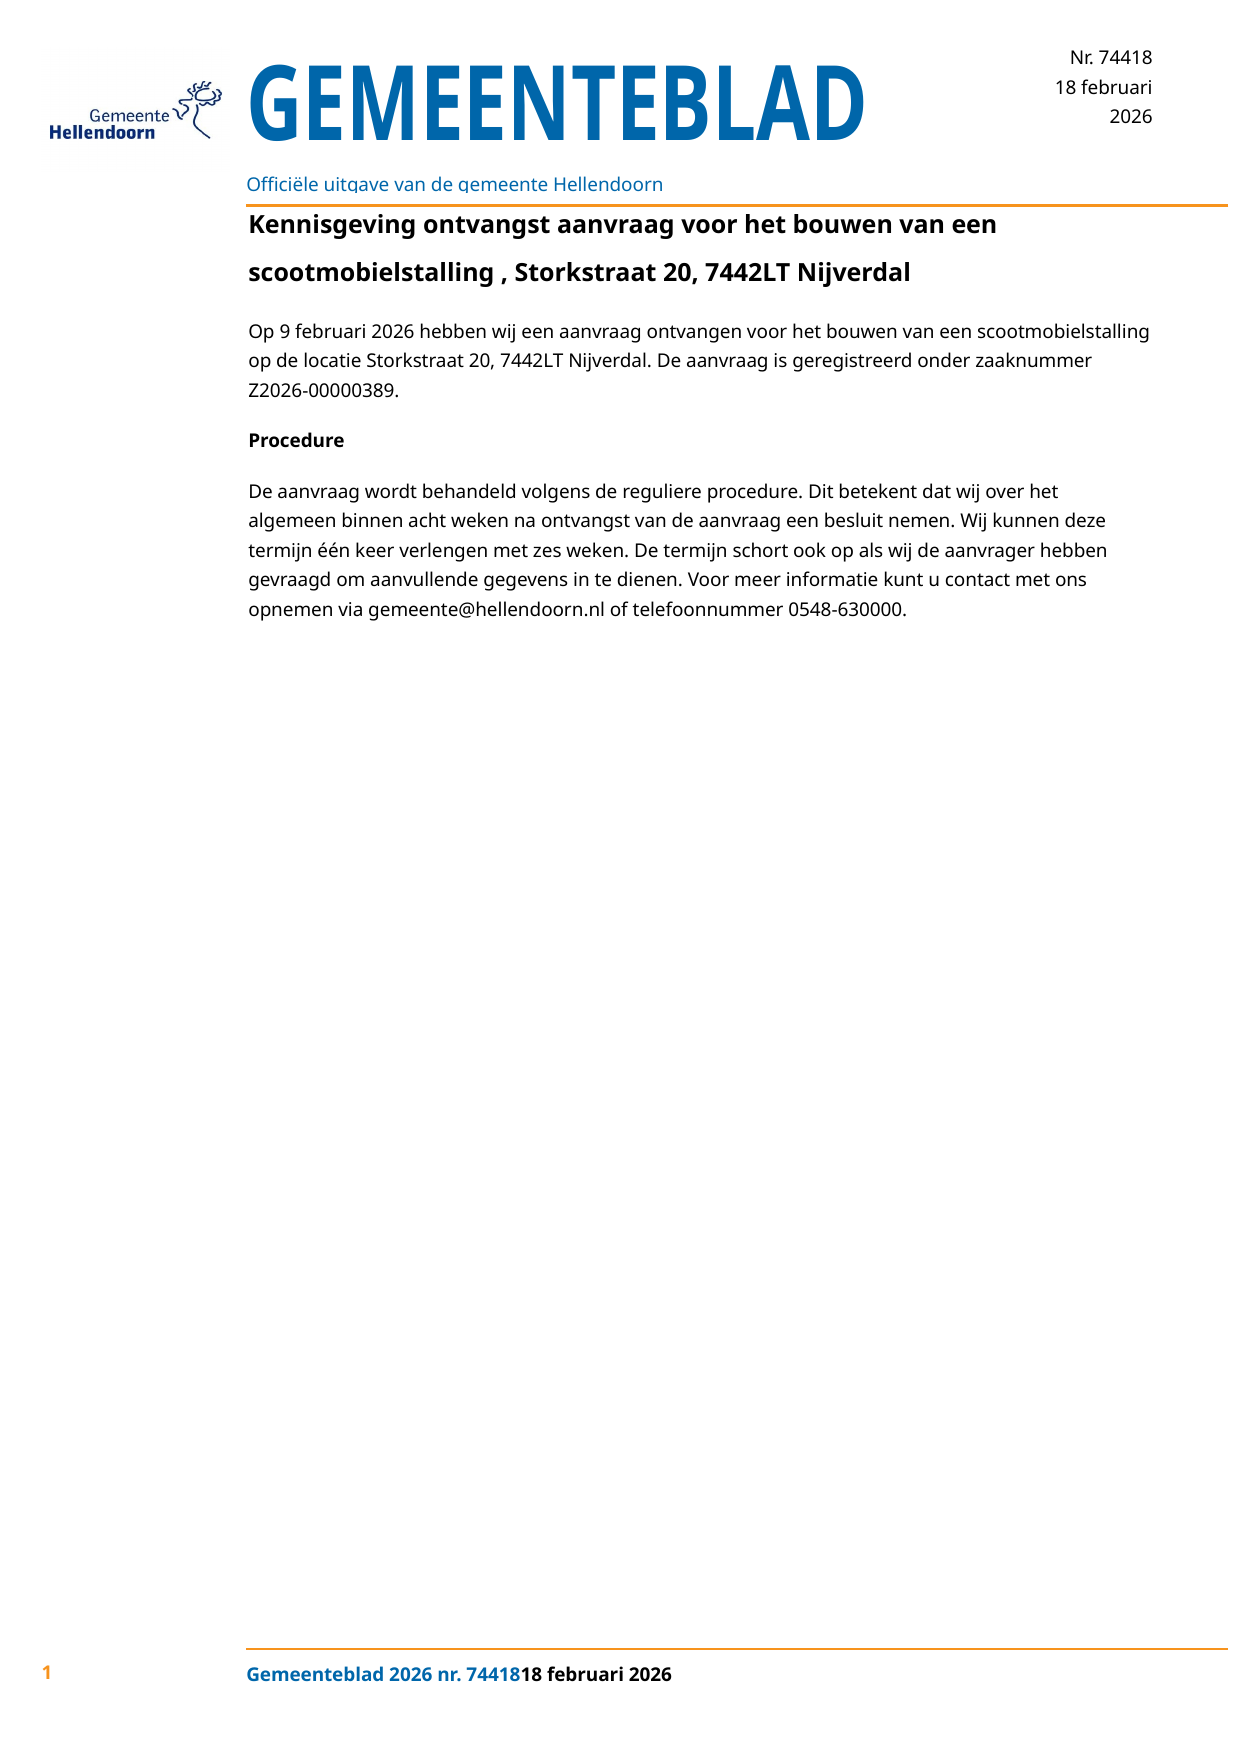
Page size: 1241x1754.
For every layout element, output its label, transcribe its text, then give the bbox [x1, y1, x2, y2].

text Kennisgeving ontvangst aanvraag voor het bouwen van een scootmobielstalling , Storkstraat 20, 7442LT Nijverdal [248, 207, 1152, 288]
text Op 9 februari 2026 hebben wij een aanvraag ontvangen voor het bouwen van een scootmobielstalling op de locatie Storkstraat 20, 7442LT Nijverdal. De aanvraag is geregistreerd onder zaaknummer Z2026-00000389. [248, 318, 1152, 403]
text Procedure [248, 427, 1152, 453]
picture [41, 47, 231, 172]
text De aanvraag wordt behandeld volgens de reguliere procedure. Dit betekent dat wij over het algemeen binnen acht weken na ontvangst van de aanvraag een besluit nemen. Wij kunnen deze termijn één keer verlengen met zes weken. De termijn schort ook op als wij de aanvrager hebben gevraagd om aanvullende gegevens in te dienen. Voor meer informatie kunt u contact met ons opnemen via gemeente@hellendoorn.nl of telefoonnummer 0548-630000. [248, 478, 1152, 622]
